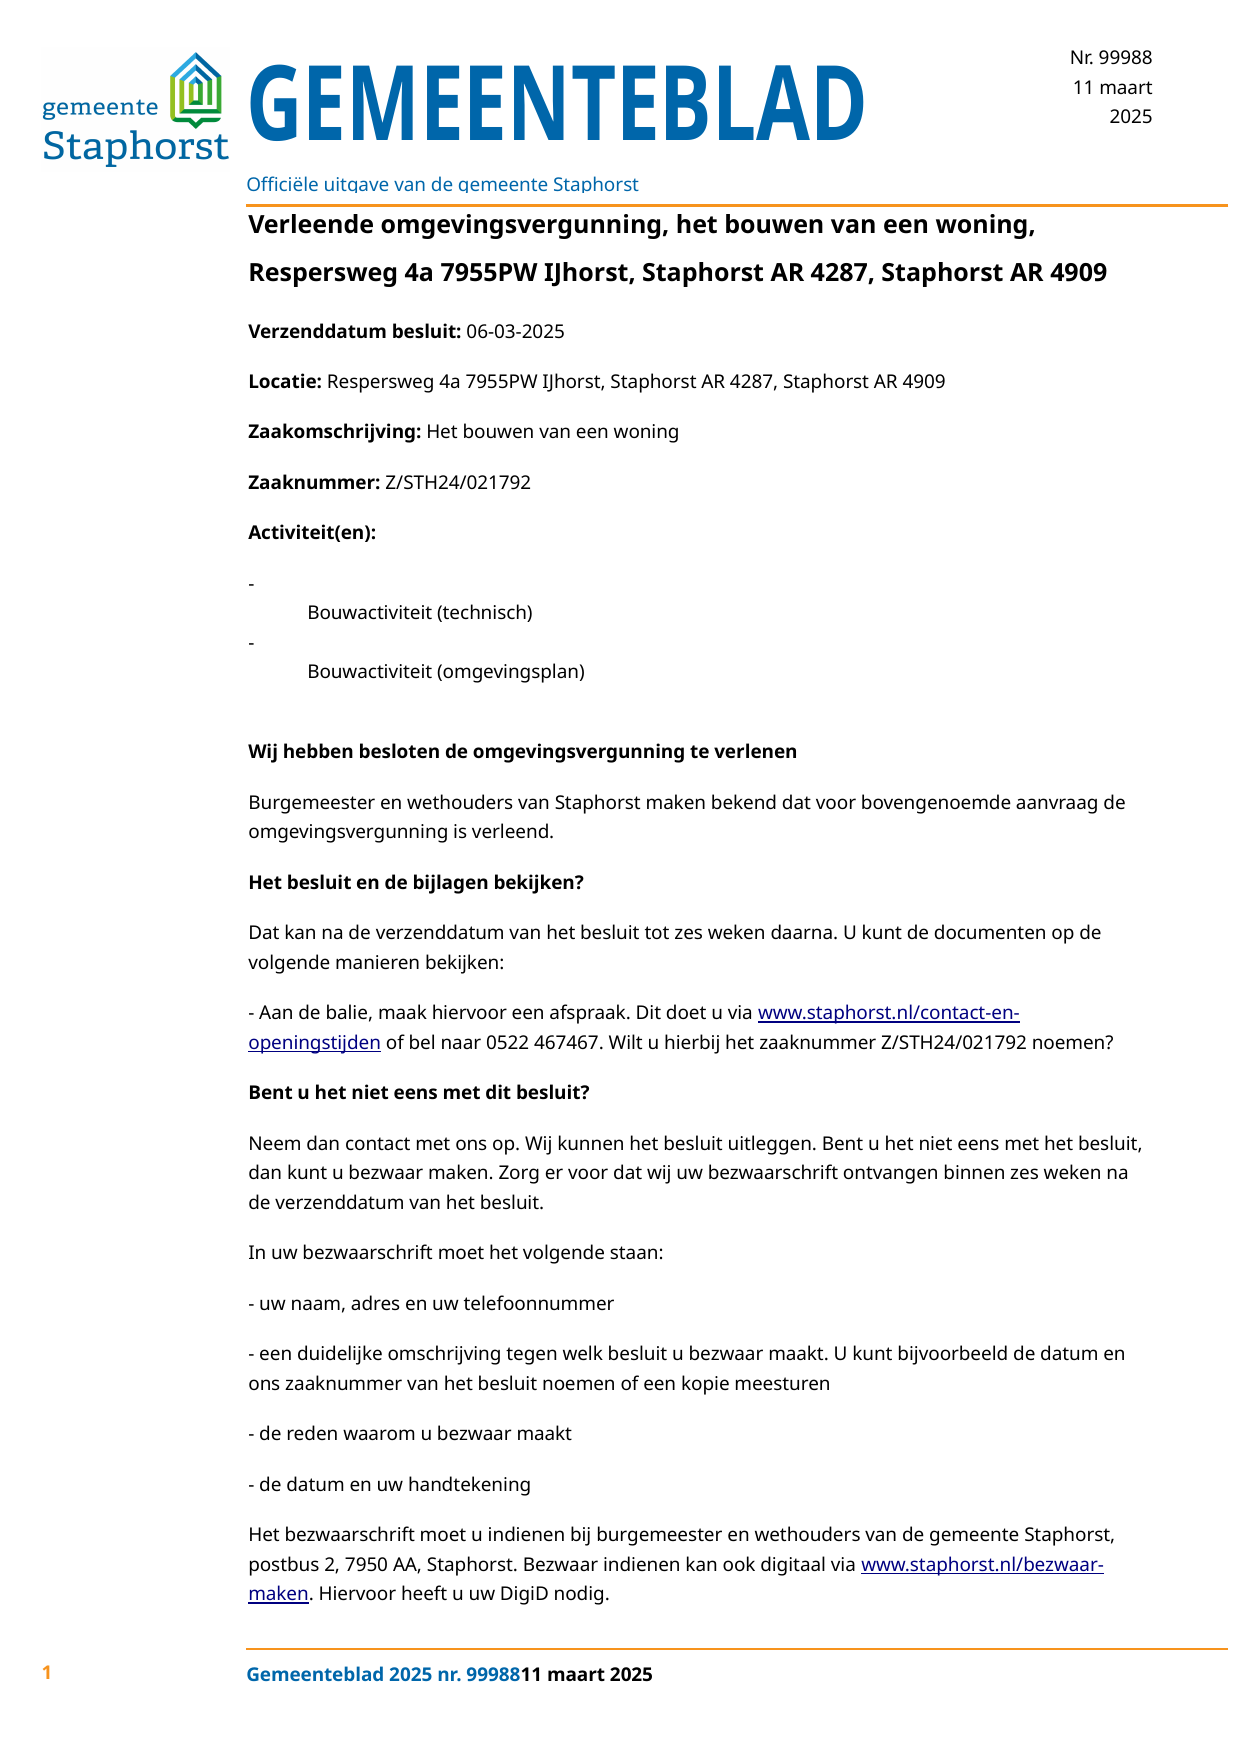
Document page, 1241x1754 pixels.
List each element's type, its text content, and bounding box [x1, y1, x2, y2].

text Verzenddatum besluit: 06-03-2025 [248, 318, 1152, 344]
text Verleende omgevingsvergunning, het bouwen van een woning, Respersweg 4a 7955PW IJhorst, Staphorst AR 4287, Staphorst AR 4909 [248, 207, 1152, 288]
text - uw naam, adres en uw telefoonnummer [248, 1290, 1152, 1316]
text Zaaknummer: Z/STH24/021792 [248, 469, 1152, 495]
text - Aan de balie, maak hiervoor een afspraak. Dit doet u via www.staphorst.nl/contact-en-openingstijden of bel naar 0522 467467. Wilt u hierbij het zaaknummer Z/STH24/021792 noemen? [248, 999, 1152, 1055]
text Activiteit(en): [248, 519, 1152, 545]
text Locatie: Respersweg 4a 7955PW IJhorst, Staphorst AR 4287, Staphorst AR 4909 [248, 368, 1152, 394]
text - de datum en uw handtekening [248, 1471, 1152, 1497]
text - de reden waarom u bezwaar maakt [248, 1420, 1152, 1446]
text Het bezwaarschrift moet u indienen bij burgemeester en wethouders van de gemeente Staphorst, postbus 2, 7950 AA, Staphorst. Bezwaar indienen kan ook digitaal via www.staphorst.nl/bezwaar-maken. Hiervoor heeft u uw DigiD nodig. [248, 1521, 1152, 1606]
text In uw bezwaarschrift moet het volgende staan: [248, 1239, 1152, 1265]
text Burgemeester en wethouders van Staphorst maken bekend dat voor bovengenoemde aanvraag de omgevingsvergunning is verleend. [248, 789, 1152, 844]
text Dat kan na de verzenddatum van het besluit tot zes weken daarna. U kunt de documenten op de volgende manieren bekijken: [248, 919, 1152, 975]
text Het besluit en de bijlagen bekijken? [248, 869, 1152, 895]
text Zaakomschrijving: Het bouwen van een woning [248, 419, 1152, 444]
text - een duidelijke omschrijving tegen welk besluit u bezwaar maakt. U kunt bijvoorbeeld de datum en ons zaaknummer van het besluit noemen of een kopie meesturen [248, 1340, 1152, 1396]
list Bouwactiviteit (technisch) [248, 599, 1152, 625]
picture [41, 47, 231, 172]
text Neem dan contact met ons op. Wij kunnen het besluit uitleggen. Bent u het niet eens met het besluit, dan kunt u bezwaar maken. Zorg er voor dat wij uw bezwaarschrift ontvangen binnen zes weken na de verzenddatum van het besluit. [248, 1130, 1152, 1215]
text Wij hebben besloten de omgevingsvergunning te verlenen [248, 739, 1152, 764]
list Bouwactiviteit (omgevingsplan) [248, 659, 1152, 684]
text Bent u het niet eens met dit besluit? [248, 1079, 1152, 1105]
